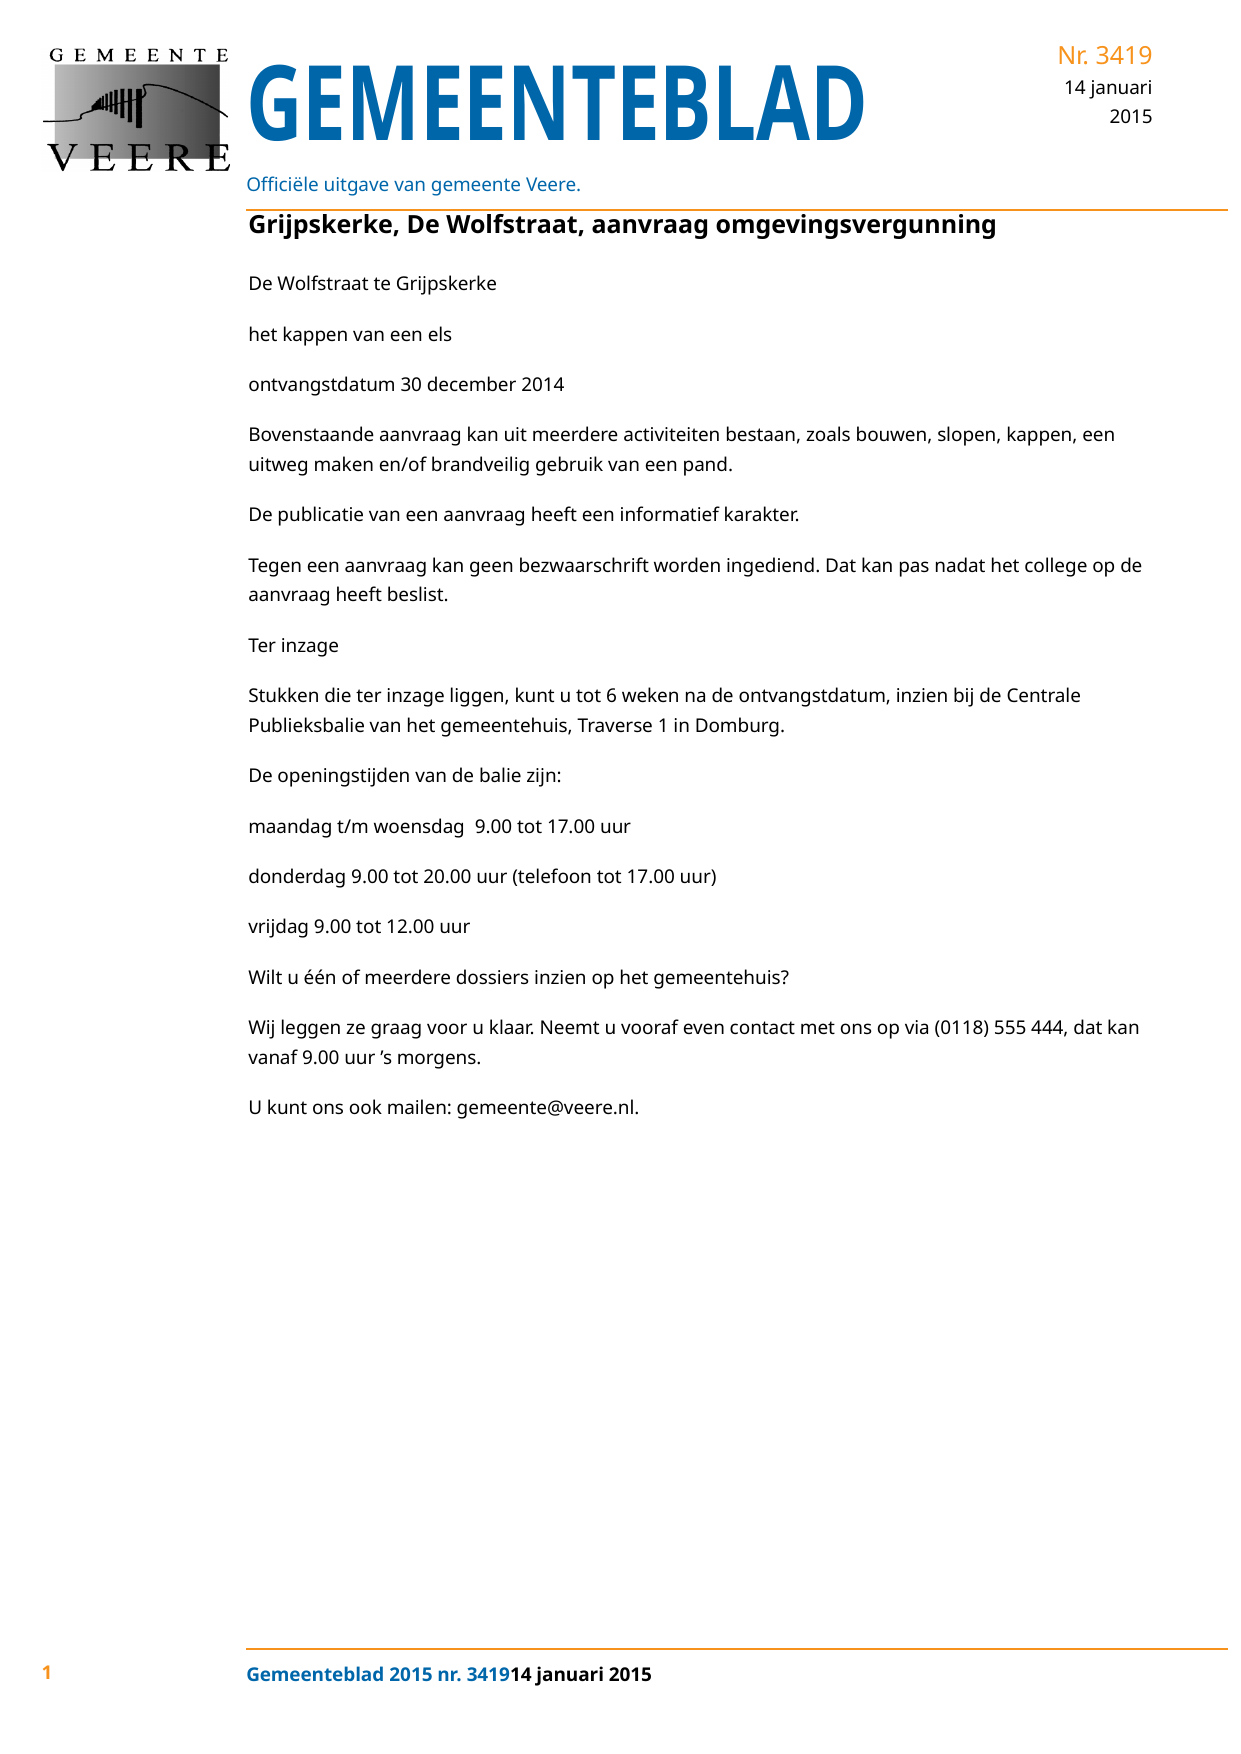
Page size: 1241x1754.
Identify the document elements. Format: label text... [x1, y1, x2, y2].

picture [41, 47, 231, 172]
text ontvangstdatum 30 december 2014 [248, 371, 1152, 397]
text maandag t/m woensdag 9.00 tot 17.00 uur [248, 813, 1152, 838]
text het kappen van een els [248, 321, 1152, 346]
text Bovenstaande aanvraag kan uit meerdere activiteiten bestaan, zoals bouwen, slopen, kappen, een uitweg maken en/of brandveilig gebruik van een pand. [248, 422, 1152, 477]
text De openingstijden van de balie zijn: [248, 762, 1152, 788]
text vrijdag 9.00 tot 12.00 uur [248, 914, 1152, 939]
text U kunt ons ook mailen: gemeente@veere.nl. [248, 1094, 1152, 1120]
text De publicatie van een aanvraag heeft een informatief karakter. [248, 502, 1152, 527]
text Stukken die ter inzage liggen, kunt u tot 6 weken na de ontvangstdatum, inzien bij de Centrale Publieksbalie van het gemeentehuis, Traverse 1 in Domburg. [248, 682, 1152, 738]
text Wij leggen ze graag voor u klaar. Neemt u vooraf even contact met ons op via (0118) 555 444, dat kan vanaf 9.00 uur ’s morgens. [248, 1014, 1152, 1070]
text Tegen een aanvraag kan geen bezwaarschrift worden ingediend. Dat kan pas nadat het college op de aanvraag heeft beslist. [248, 552, 1152, 607]
text Wilt u één of meerdere dossiers inzien op het gemeentehuis? [248, 964, 1152, 990]
text Grijpskerke, De Wolfstraat, aanvraag omgevingsvergunning [248, 211, 1152, 241]
text De Wolfstraat te Grijpskerke [248, 270, 1152, 296]
text Ter inzage [248, 632, 1152, 658]
text donderdag 9.00 tot 20.00 uur (telefoon tot 17.00 uur) [248, 863, 1152, 889]
